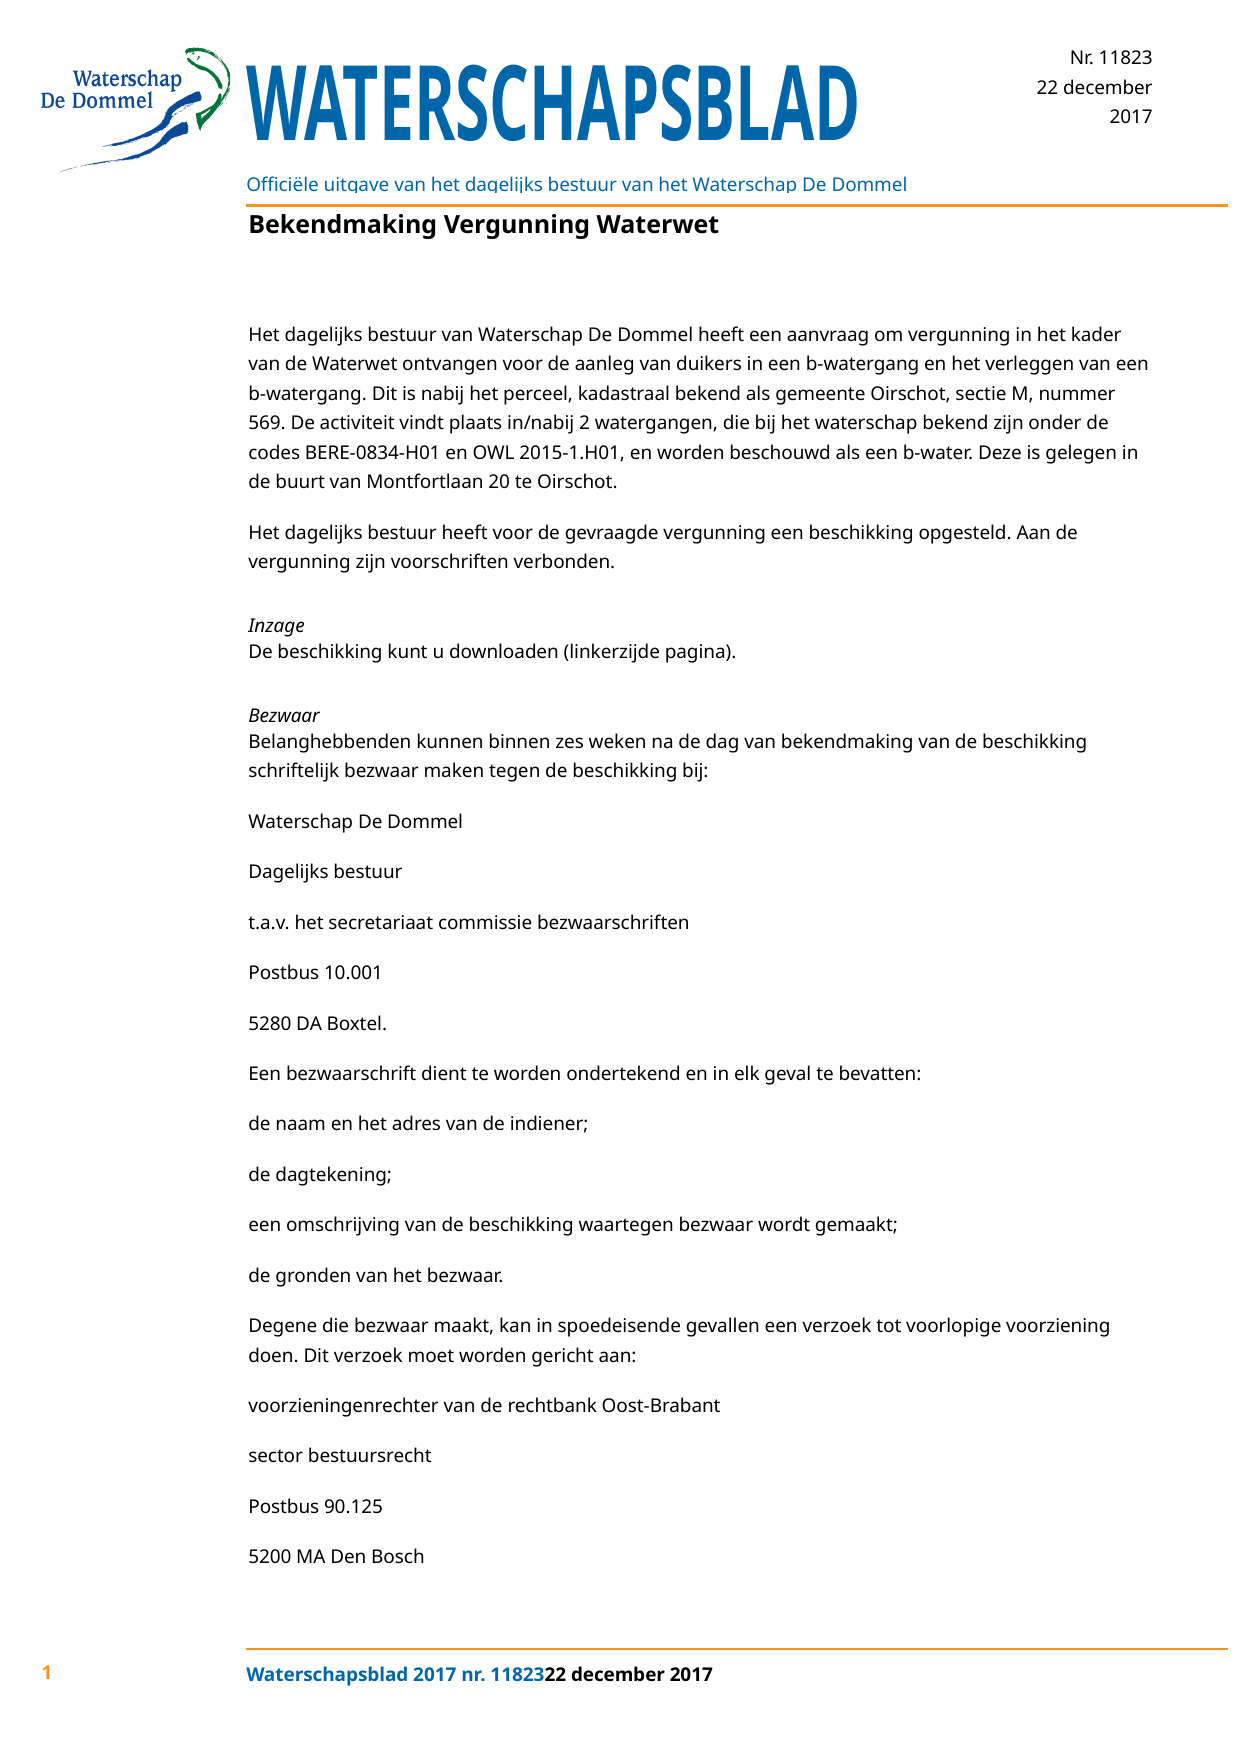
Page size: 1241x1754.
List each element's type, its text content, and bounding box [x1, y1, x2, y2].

picture [41, 47, 231, 172]
text Belanghebbenden kunnen binnen zes weken na de dag van bekendmaking van de beschikking schriftelijk bezwaar maken tegen de beschikking bij: [248, 728, 1152, 783]
text sector bestuursrecht [248, 1443, 1152, 1468]
text Degene die bezwaar maakt, kan in spoedeisende gevallen een verzoek tot voorlopige voorziening doen. Dit verzoek moet worden gericht aan: [248, 1312, 1152, 1367]
text Postbus 10.001 [248, 959, 1152, 985]
text een omschrijving van de beschikking waartegen bezwaar wordt gemaakt; [248, 1211, 1152, 1237]
text Bekendmaking Vergunning Waterwet [248, 207, 1152, 241]
text voorzieningenrechter van de rechtbank Oost-Brabant [248, 1392, 1152, 1418]
text De beschikking kunt u downloaden (linkerzijde pagina). [248, 638, 1152, 664]
text Het dagelijks bestuur van Waterschap De Dommel heeft een aanvraag om vergunning in het kader van de Waterwet ontvangen voor de aanleg van duikers in een b-watergang en het verleggen van een b-watergang. Dit is nabij het perceel, kadastraal bekend als gemeente Oirschot, sectie M, nummer 569. De activiteit vindt plaats in/nabij 2 watergangen, die bij het waterschap bekend zijn onder de codes BERE-0834-H01 en OWL 2015-1.H01, en worden beschouwd als een b-water. Deze is gelegen in de buurt van Montfortlaan 20 te Oirschot. [248, 321, 1152, 494]
text de gronden van het bezwaar. [248, 1262, 1152, 1287]
text Waterschap De Dommel [248, 808, 1152, 834]
text de dagtekening; [248, 1161, 1152, 1187]
text Postbus 90.125 [248, 1493, 1152, 1519]
text 5200 MA Den Bosch [248, 1543, 1152, 1569]
text de naam en het adres van de indiener; [248, 1111, 1152, 1136]
text Dagelijks bestuur [248, 858, 1152, 884]
text Inzage [248, 613, 1152, 638]
text Het dagelijks bestuur heeft voor de gevraagde vergunning een beschikking opgesteld. Aan de vergunning zijn voorschriften verbonden. [248, 519, 1152, 574]
text t.a.v. het secretariaat commissie bezwaarschriften [248, 909, 1152, 934]
text Een bezwaarschrift dient te worden ondertekend en in elk geval te bevatten: [248, 1060, 1152, 1086]
text 5280 DA Boxtel. [248, 1010, 1152, 1035]
text Bezwaar [248, 702, 1152, 728]
